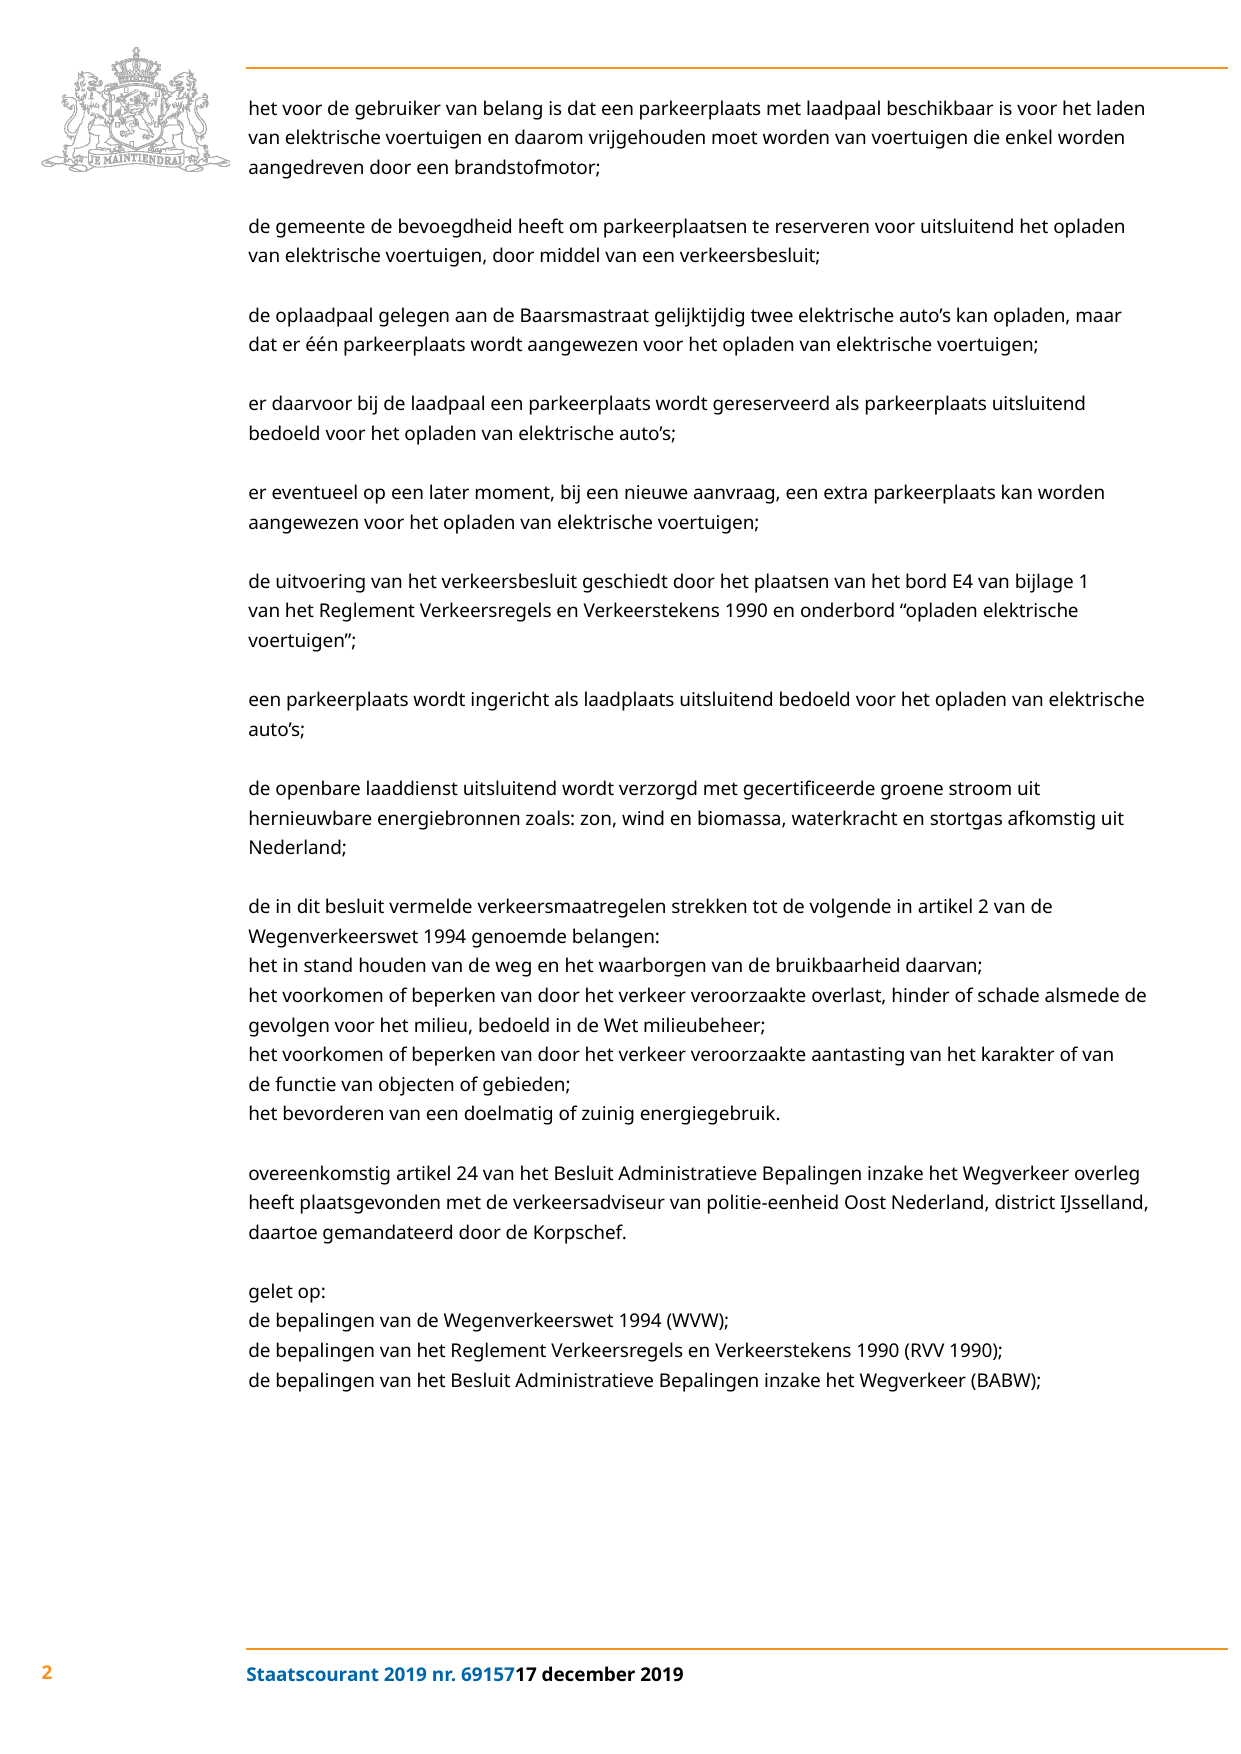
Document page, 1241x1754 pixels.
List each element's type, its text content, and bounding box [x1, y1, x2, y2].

text het voorkomen of beperken van door het verkeer veroorzaakte overlast, hinder of schade alsmede de gevolgen voor het milieu, bedoeld in de Wet milieubeheer; [248, 982, 1152, 1038]
text het in stand houden van de weg en het waarborgen van de bruikbaarheid daarvan; [248, 953, 1152, 978]
text het voor de gebruiker van belang is dat een parkeerplaats met laadpaal beschikbaar is voor het laden van elektrische voertuigen en daarom vrijgehouden moet worden van voertuigen die enkel worden aangedreven door een brandstofmotor; [248, 95, 1152, 180]
text het bevorderen van een doelmatig of zuinig energiegebruik. [248, 1101, 1152, 1126]
text overeenkomstig artikel 24 van het Besluit Administratieve Bepalingen inzake het Wegverkeer overleg heeft plaatsgevonden met de verkeersadviseur van politie-eenheid Oost Nederland, district IJsselland, daartoe gemandateerd door de Korpschef. [248, 1160, 1152, 1245]
text de gemeente de bevoegdheid heeft om parkeerplaatsen te reserveren voor uitsluitend het opladen [248, 213, 1152, 239]
text de bepalingen van het Besluit Administratieve Bepalingen inzake het Wegverkeer (BABW); [248, 1367, 1152, 1393]
picture [41, 47, 231, 172]
text het voorkomen of beperken van door het verkeer veroorzaakte aantasting van het karakter of van [248, 1041, 1152, 1067]
text er daarvoor bij de laadpaal een parkeerplaats wordt gereserveerd als parkeerplaats uitsluitend bedoeld voor het opladen van elektrische auto’s; [248, 391, 1152, 446]
text de functie van objecten of gebieden; [248, 1071, 1152, 1097]
text voertuigen”; [248, 627, 1152, 653]
text de bepalingen van de Wegenverkeerswet 1994 (WVW); [248, 1308, 1152, 1333]
text de uitvoering van het verkeersbesluit geschiedt door het plaatsen van het bord E4 van bijlage 1 [248, 568, 1152, 594]
text Nederland; [248, 834, 1152, 860]
text er eventueel op een later moment, bij een nieuwe aanvraag, een extra parkeerplaats kan worden aangewezen voor het opladen van elektrische voertuigen; [248, 479, 1152, 535]
text van elektrische voertuigen, door middel van een verkeersbesluit; [248, 243, 1152, 268]
text de openbare laaddienst uitsluitend wordt verzorgd met gecertificeerde groene stroom uit hernieuwbare energiebronnen zoals: zon, wind en biomassa, waterkracht en stortgas afkomstig uit [248, 775, 1152, 831]
text van het Reglement Verkeersregels en Verkeerstekens 1990 en onderbord “opladen elektrische [248, 598, 1152, 623]
text de in dit besluit vermelde verkeersmaatregelen strekken tot de volgende in artikel 2 van de Wegenverkeerswet 1994 genoemde belangen: [248, 893, 1152, 949]
text de bepalingen van het Reglement Verkeersregels en Verkeerstekens 1990 (RVV 1990); [248, 1337, 1152, 1363]
text de oplaadpaal gelegen aan de Baarsmastraat gelijktijdig twee elektrische auto’s kan opladen, maar dat er één parkeerplaats wordt aangewezen voor het opladen van elektrische voertuigen; [248, 302, 1152, 357]
text een parkeerplaats wordt ingericht als laadplaats uitsluitend bedoeld voor het opladen van elektrische auto’s; [248, 686, 1152, 742]
text gelet op: [248, 1278, 1152, 1304]
